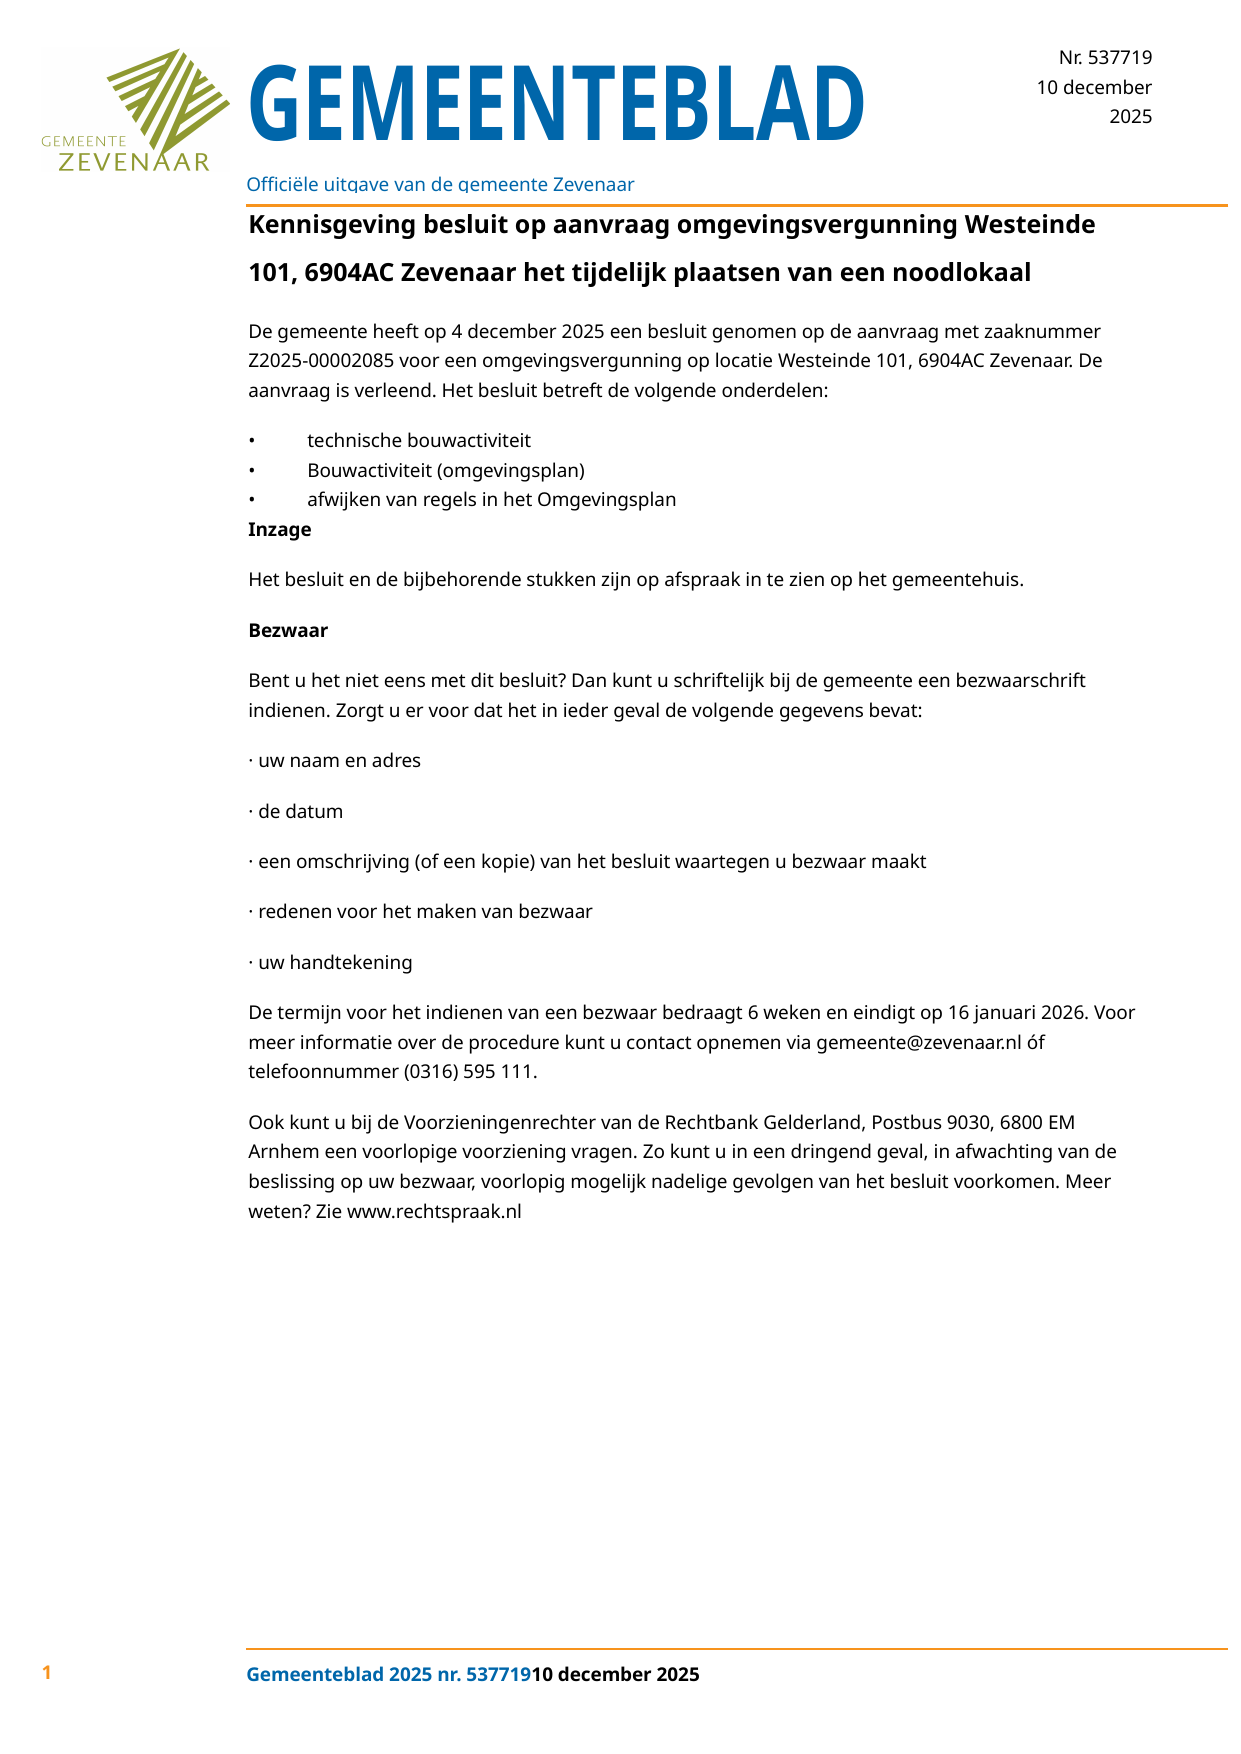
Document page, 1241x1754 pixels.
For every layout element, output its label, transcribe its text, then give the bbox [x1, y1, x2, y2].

text · de datum [248, 798, 1152, 824]
text · uw naam en adres [248, 747, 1152, 773]
picture [41, 47, 231, 172]
list Bouwactiviteit (omgevingsplan) [248, 457, 1152, 483]
text · uw handtekening [248, 949, 1152, 975]
text Inzage [248, 516, 1152, 542]
text Ook kunt u bij de Voorzieningenrechter van de Rechtbank Gelderland, Postbus 9030, 6800 EM Arnhem een voorlopige voorziening vragen. Zo kunt u in een dringend geval, in afwachting van de beslissing op uw bezwaar, voorlopig mogelijk nadelige gevolgen van het besluit voorkomen. Meer weten? Zie www.rechtspraak.nl [248, 1109, 1152, 1224]
text Bent u het niet eens met dit besluit? Dan kunt u schriftelijk bij de gemeente een bezwaarschrift indienen. Zorgt u er voor dat het in ieder geval de volgende gegevens bevat: [248, 667, 1152, 723]
text Het besluit en de bijbehorende stukken zijn op afspraak in te zien op het gemeentehuis. [248, 567, 1152, 592]
text Kennisgeving besluit op aanvraag omgevingsvergunning Westeinde 101, 6904AC Zevenaar het tijdelijk plaatsen van een noodlokaal [248, 207, 1152, 288]
text De gemeente heeft op 4 december 2025 een besluit genomen op de aanvraag met zaaknummer Z2025-00002085 voor een omgevingsvergunning op locatie Westeinde 101, 6904AC Zevenaar. De aanvraag is verleend. Het besluit betreft de volgende onderdelen: [248, 318, 1152, 403]
text De termijn voor het indienen van een bezwaar bedraagt 6 weken en eindigt op 16 januari 2026. Voor meer informatie over de procedure kunt u contact opnemen via gemeente@zevenaar.nl óf telefoonnummer (0316) 595 111. [248, 999, 1152, 1084]
text · redenen voor het maken van bezwaar [248, 899, 1152, 924]
list technische bouwactiviteit [248, 427, 1152, 453]
text Bezwaar [248, 617, 1152, 643]
text · een omschrijving (of een kopie) van het besluit waartegen u bezwaar maakt [248, 848, 1152, 874]
list afwijken van regels in het Omgevingsplan [248, 487, 1152, 512]
